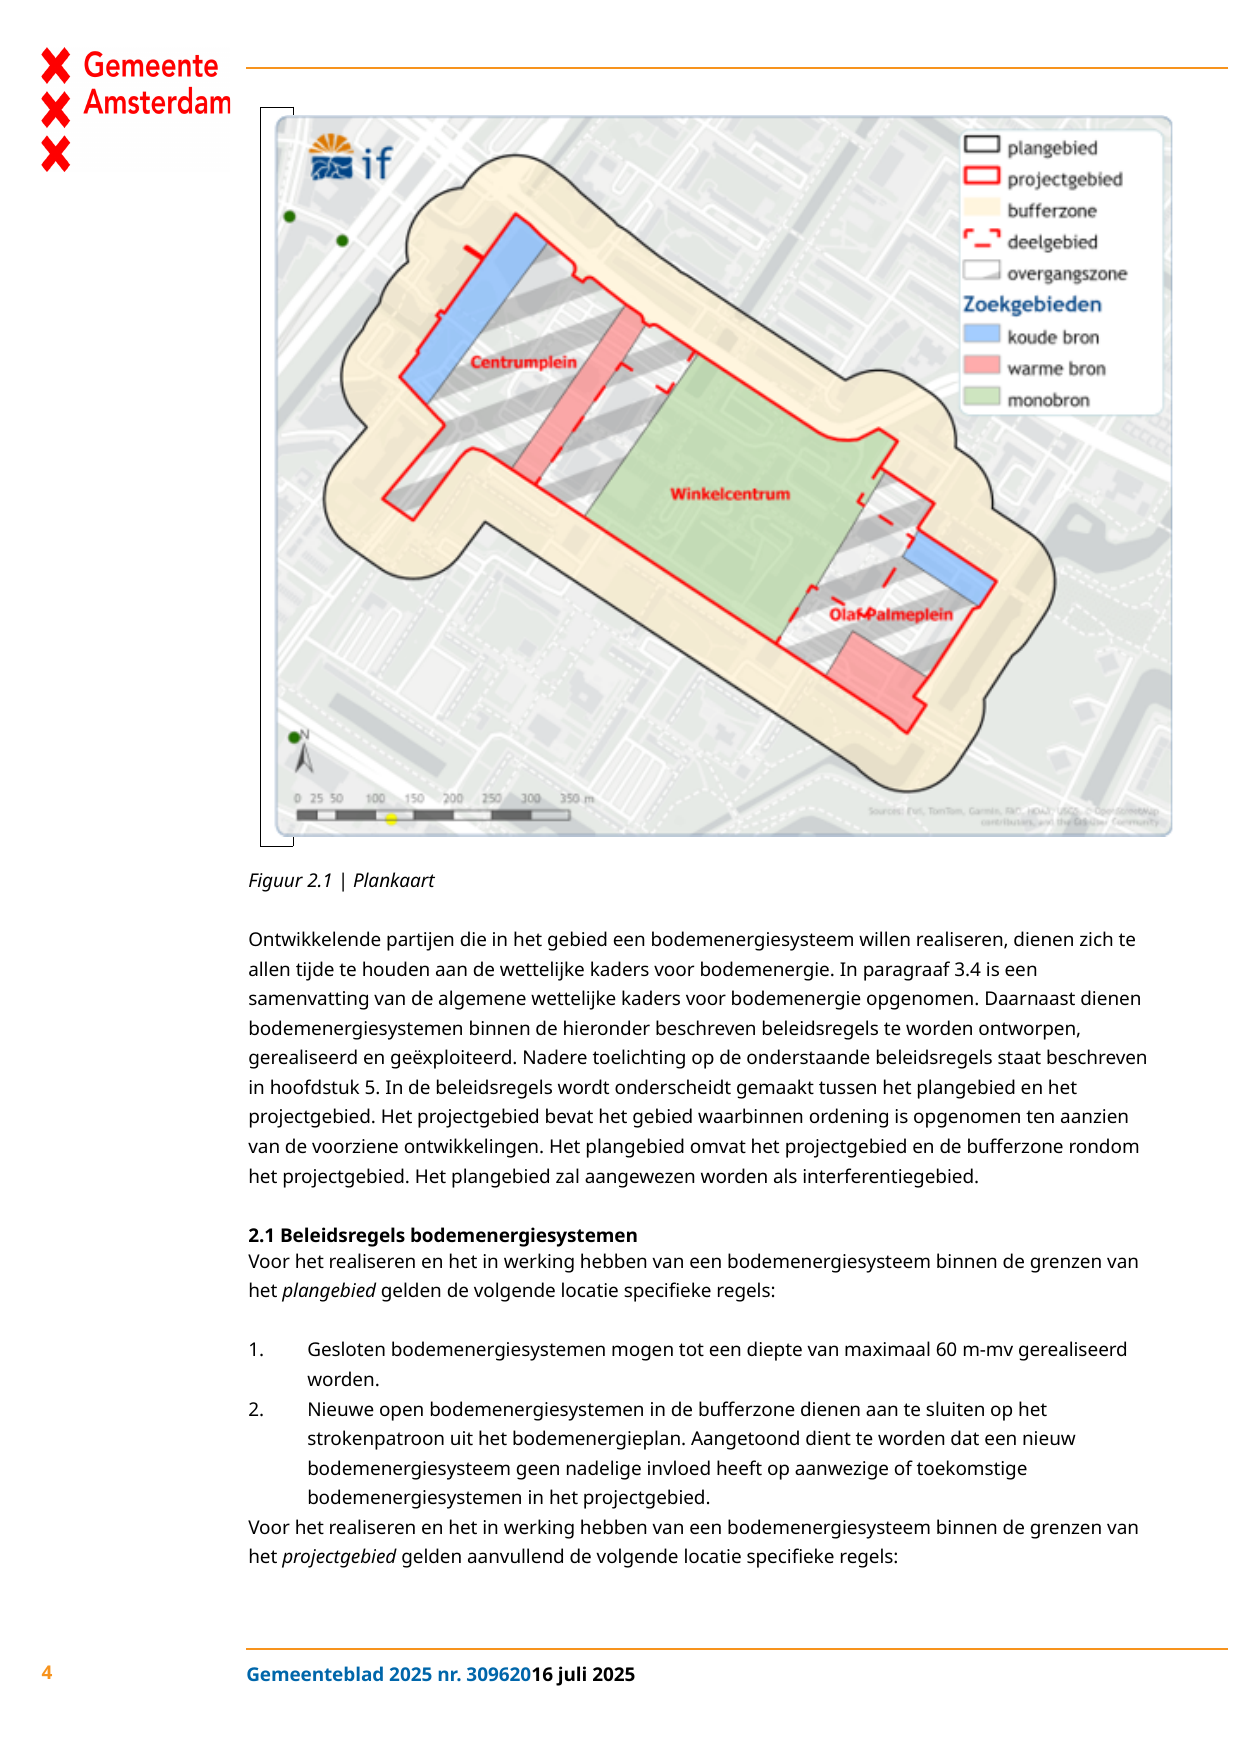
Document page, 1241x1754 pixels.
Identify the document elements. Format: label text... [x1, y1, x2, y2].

text 2.1 Beleidsregels bodemenergiesystemen [248, 1222, 1152, 1248]
picture [268, 115, 1173, 837]
text Voor het realiseren en het in werking hebben van een bodemenergiesysteem binnen de grenzen van het projectgebied gelden aanvullend de volgende locatie specifieke regels: [248, 1514, 1152, 1569]
text Voor het realiseren en het in werking hebben van een bodemenergiesysteem binnen de grenzen van het plangebied gelden de volgende locatie specifieke regels: [248, 1248, 1152, 1303]
list Nieuwe open bodemenergiesystemen in de bufferzone dienen aan te sluiten op het strokenpatroon uit het bodemenergieplan. Aangetoond dient te worden dat een nieuw bodemenergiesysteem geen nadelige invloed heeft op aanwezige of toekomstige bodemenergiesystemen in het projectgebied. [248, 1396, 1152, 1510]
text Ontwikkelende partijen die in het gebied een bodemenergiesysteem willen realiseren, dienen zich te allen tijde te houden aan de wettelijke kaders voor bodemenergie. In paragraaf 3.4 is een samenvatting van de algemene wettelijke kaders voor bodemenergie opgenomen. Daarnaast dienen bodemenergiesystemen binnen de hieronder beschreven beleidsregels te worden ontworpen, gerealiseerd en geëxploiteerd. Nadere toelichting op de onderstaande beleidsregels staat beschreven in hoofdstuk 5. In de beleidsregels wordt onderscheidt gemaakt tussen het plangebied en het projectgebied. Het projectgebied bevat het gebied waarbinnen ordening is opgenomen ten aanzien van de voorziene ontwikkelingen. Het plangebied omvat het projectgebied en de bufferzone rondom het projectgebied. Het plangebied zal aangewezen worden als interferentiegebied. [248, 926, 1152, 1189]
picture [41, 47, 231, 172]
text Figuur 2.1 | Plankaart [248, 867, 1152, 893]
list Gesloten bodemenergiesystemen mogen tot een diepte van maximaal 60 m-mv gerealiseerd worden. [248, 1337, 1152, 1392]
